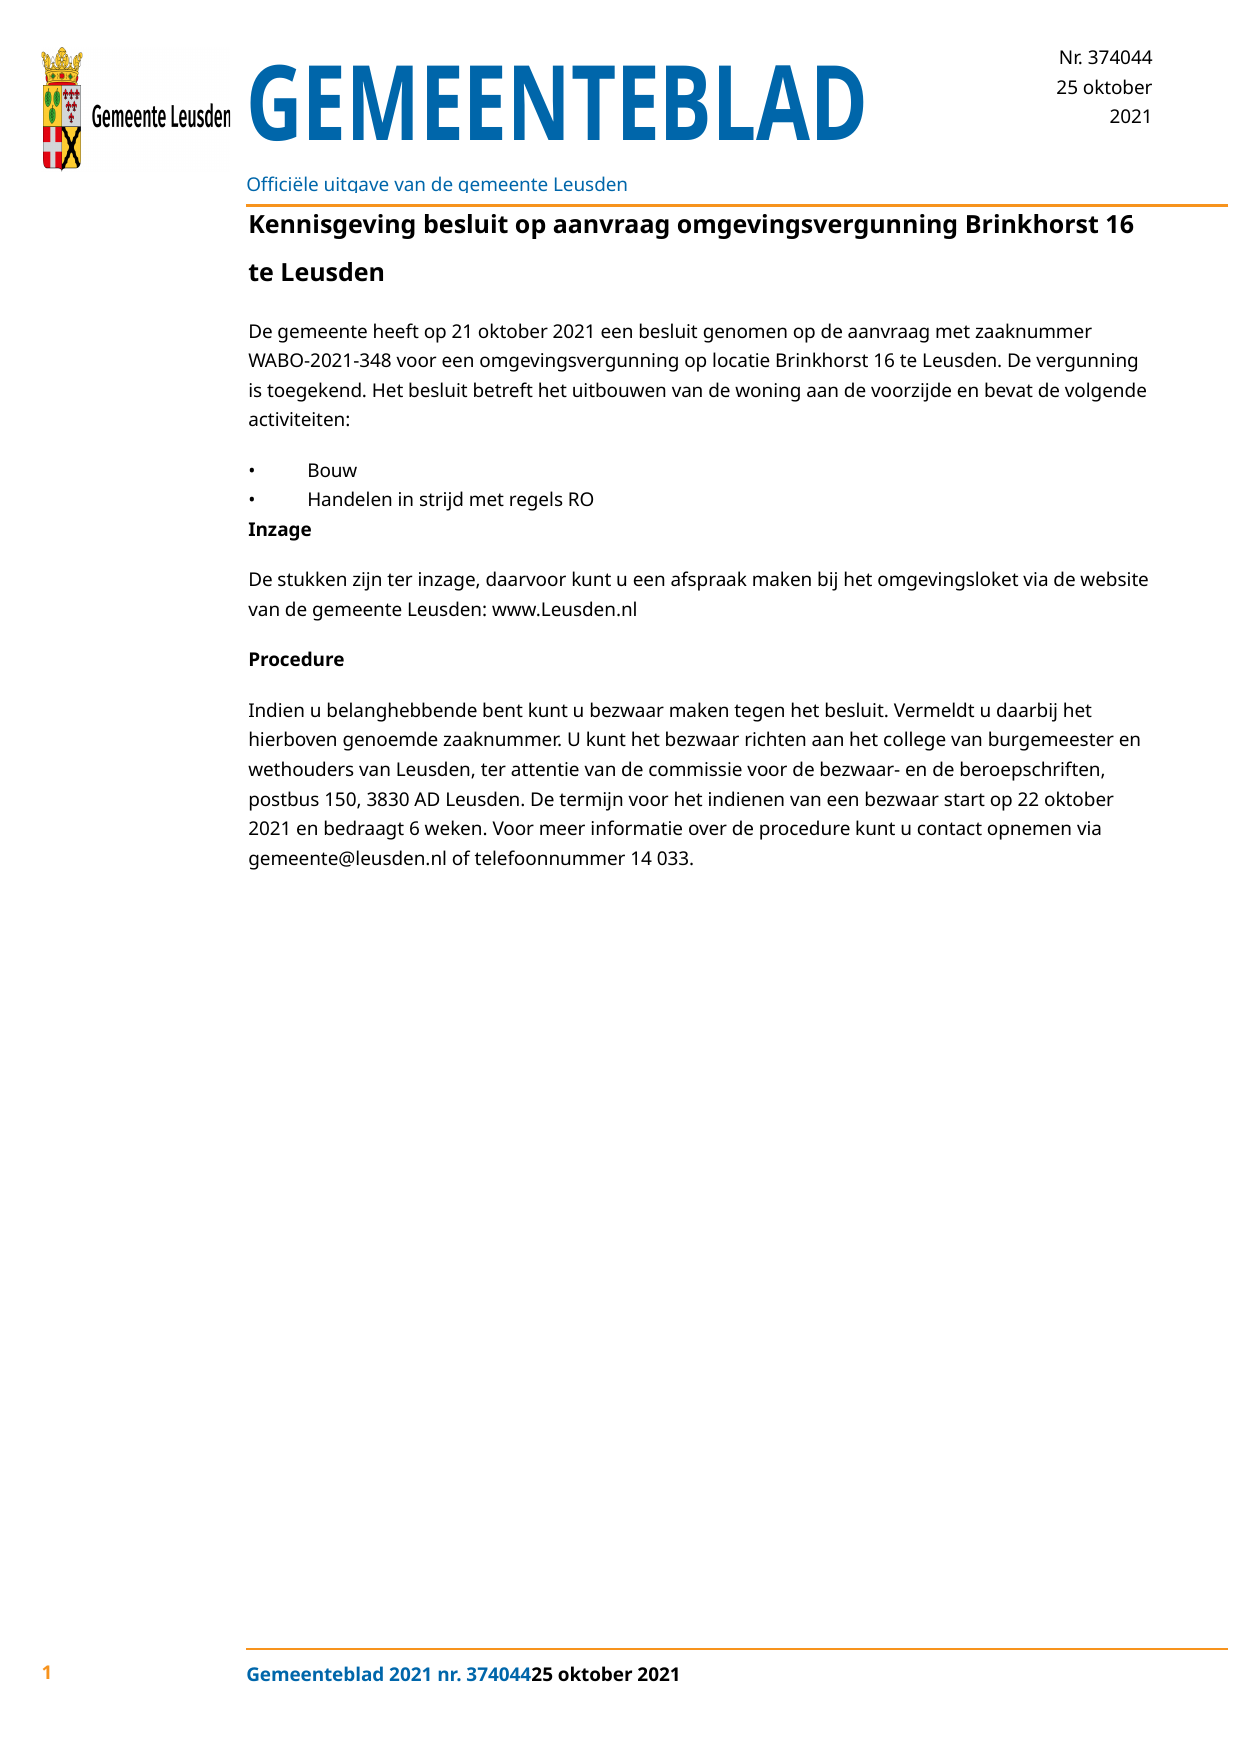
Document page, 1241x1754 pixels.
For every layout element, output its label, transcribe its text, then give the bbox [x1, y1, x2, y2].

text De gemeente heeft op 21 oktober 2021 een besluit genomen op de aanvraag met zaaknummer WABO-2021-348 voor een omgevingsvergunning op locatie Brinkhorst 16 te Leusden. De vergunning is toegekend. Het besluit betreft het uitbouwen van de woning aan de voorzijde en bevat de volgende activiteiten: [248, 318, 1152, 432]
text Inzage [248, 516, 1152, 542]
picture [41, 47, 231, 172]
text Procedure [248, 647, 1152, 672]
list Bouw [248, 457, 1152, 483]
text Indien u belanghebbende bent kunt u bezwaar maken tegen het besluit. Vermeldt u daarbij het hierboven genoemde zaaknummer. U kunt het bezwaar richten aan het college van burgemeester en wethouders van Leusden, ter attentie van de commissie voor de bezwaar- en de beroepschriften, postbus 150, 3830 AD Leusden. De termijn voor het indienen van een bezwaar start op 22 oktober 2021 en bedraagt 6 weken. Voor meer informatie over de procedure kunt u contact opnemen via gemeente@leusden.nl of telefoonnummer 14 033. [248, 697, 1152, 871]
text Kennisgeving besluit op aanvraag omgevingsvergunning Brinkhorst 16 te Leusden [248, 207, 1152, 288]
text De stukken zijn ter inzage, daarvoor kunt u een afspraak maken bij het omgevingsloket via de website van de gemeente Leusden: www.Leusden.nl [248, 567, 1152, 622]
list Handelen in strijd met regels RO [248, 487, 1152, 512]
